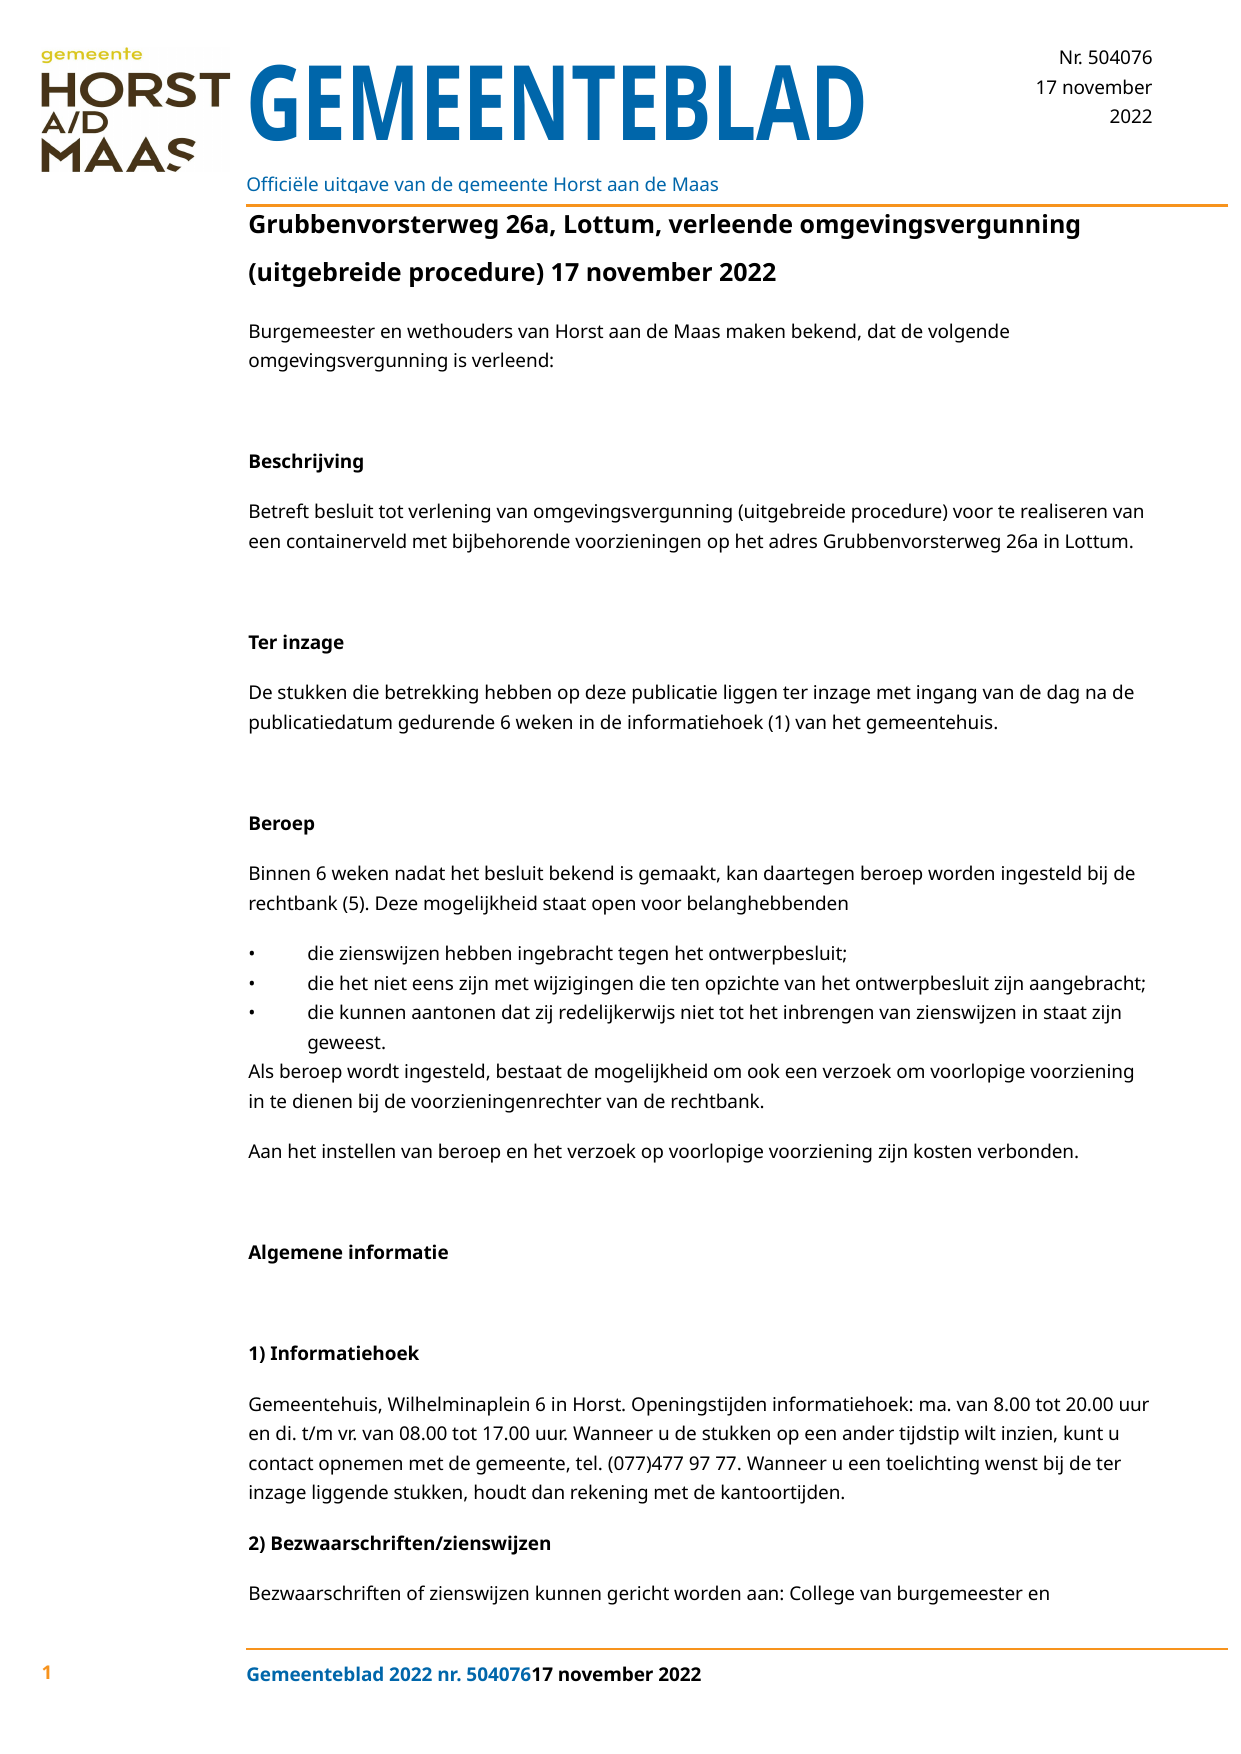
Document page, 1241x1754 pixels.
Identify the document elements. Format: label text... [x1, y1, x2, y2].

text 2) Bezwaarschriften/zienswijzen [248, 1530, 1152, 1556]
text Gemeentehuis, Wilhelminaplein 6 in Horst. Openingstijden informatiehoek: ma. van 8.00 tot 20.00 uur en di. t/m vr. van 08.00 tot 17.00 uur. Wanneer u de stukken op een ander tijdstip wilt inzien, kunt u contact opnemen met de gemeente, tel. (077)477 97 77. Wanneer u een toelichting wenst bij de ter inzage liggende stukken, houdt dan rekening met de kantoortijden. [248, 1391, 1152, 1505]
text Burgemeester en wethouders van Horst aan de Maas maken bekend, dat de volgende omgevingsvergunning is verleend: [248, 318, 1152, 373]
text Als beroep wordt ingesteld, bestaat de mogelijkheid om ook een verzoek om voorlopige voorziening in te dienen bij de voorzieningenrechter van de rechtbank. [248, 1059, 1152, 1114]
text Beschrijving [248, 448, 1152, 474]
text Bezwaarschriften of zienswijzen kunnen gericht worden aan: College van burgemeester en [248, 1580, 1152, 1606]
text Aan het instellen van beroep en het verzoek op voorlopige voorziening zijn kosten verbonden. [248, 1139, 1152, 1164]
text Beroep [248, 810, 1152, 836]
list die kunnen aantonen dat zij redelijkerwijs niet tot het inbrengen van zienswijzen in staat zijn geweest. [248, 999, 1152, 1055]
picture [41, 47, 231, 172]
list die zienswijzen hebben ingebracht tegen het ontwerpbesluit; [248, 940, 1152, 966]
text Algemene informatie [248, 1239, 1152, 1265]
text Ter inzage [248, 629, 1152, 655]
text Betreft besluit tot verlening van omgevingsvergunning (uitgebreide procedure) voor te realiseren van een containerveld met bijbehorende voorzieningen op het adres Grubbenvorsterweg 26a in Lottum. [248, 499, 1152, 554]
text De stukken die betrekking hebben op deze publicatie liggen ter inzage met ingang van de dag na de publicatiedatum gedurende 6 weken in de informatiehoek (1) van het gemeentehuis. [248, 679, 1152, 735]
text 1) Informatiehoek [248, 1340, 1152, 1366]
text Binnen 6 weken nadat het besluit bekend is gemaakt, kan daartegen beroep worden ingesteld bij de rechtbank (5). Deze mogelijkheid staat open voor belanghebbenden [248, 860, 1152, 916]
text Grubbenvorsterweg 26a, Lottum, verleende omgevingsvergunning (uitgebreide procedure) 17 november 2022 [248, 207, 1152, 288]
list die het niet eens zijn met wijzigingen die ten opzichte van het ontwerpbesluit zijn aangebracht; [248, 970, 1152, 996]
